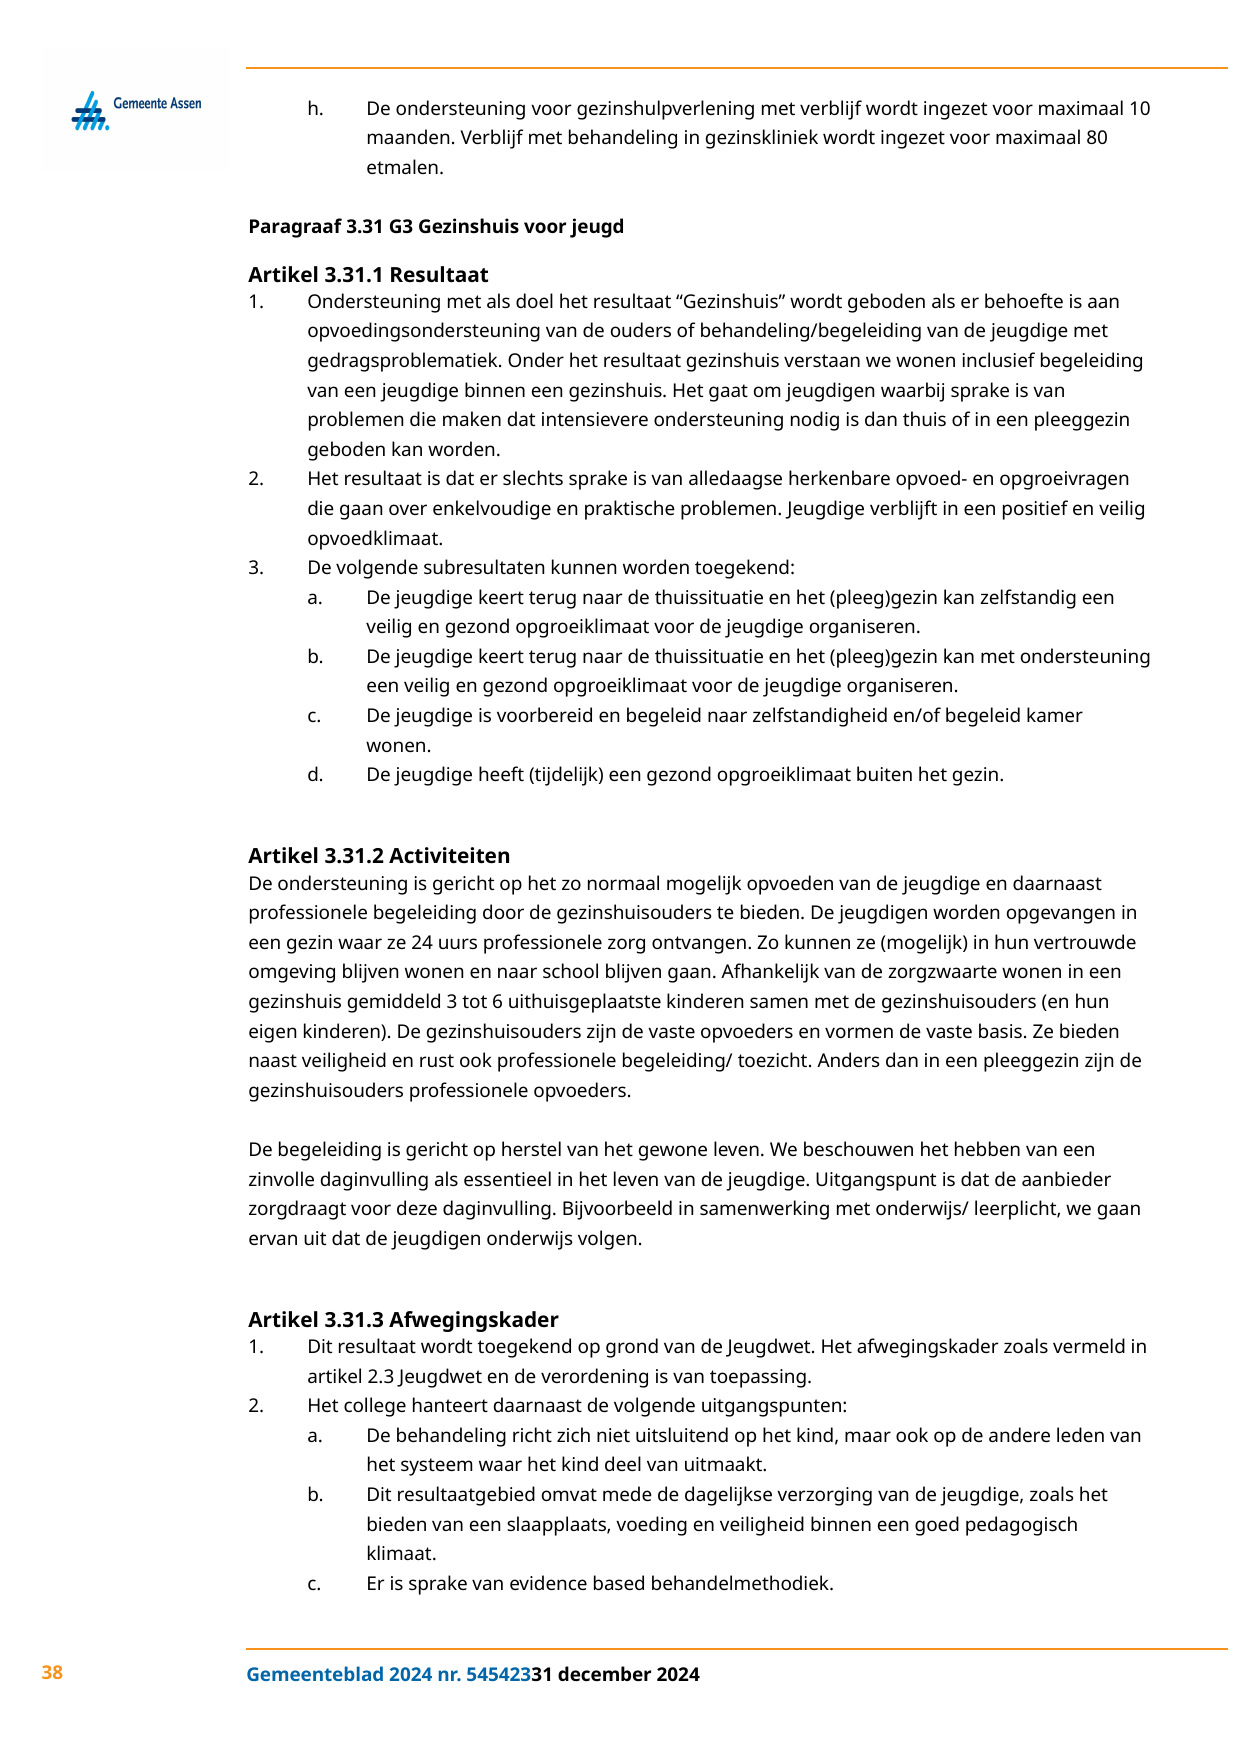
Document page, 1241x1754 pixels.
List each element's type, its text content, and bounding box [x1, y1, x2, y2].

list De volgende subresultaten kunnen worden toegekend: [248, 554, 1152, 580]
list Het college hanteert daarnaast de volgende uitgangspunten: [248, 1392, 1152, 1418]
list De behandeling richt zich niet uitsluitend op het kind, maar ook op de andere leden van het systeem waar het kind deel van uitmaakt. [307, 1422, 1152, 1477]
list De jeugdige keert terug naar de thuissituatie en het (pleeg)gezin kan met ondersteuning een veilig en gezond opgroeiklimaat voor de jeugdige organiseren. [307, 643, 1152, 698]
list Dit resultaat wordt toegekend op grond van de Jeugdwet. Het afwegingskader zoals vermeld in artikel 2.3 Jeugdwet en de verordening is van toepassing. [248, 1333, 1152, 1389]
list De jeugdige is voorbereid en begeleid naar zelfstandigheid en/of begeleid kamer wonen. [307, 702, 1152, 758]
list Dit resultaatgebied omvat mede de dagelijkse verzorging van de jeugdige, zoals het bieden van een slaapplaats, voeding en veiligheid binnen een goed pedagogisch klimaat. [307, 1481, 1152, 1566]
text Artikel 3.31.3 Afwegingskader [248, 1305, 1152, 1333]
list De jeugdige heeft (tijdelijk) een gezond opgroeiklimaat buiten het gezin. [307, 761, 1152, 787]
text Artikel 3.31.1 Resultaat [248, 260, 1152, 288]
list Het resultaat is dat er slechts sprake is van alledaagse herkenbare opvoed- en opgroeivragen die gaan over enkelvoudige en praktische problemen. Jeugdige verblijft in een positief en veilig opvoedklimaat. [248, 466, 1152, 551]
list Er is sprake van evidence based behandelmethodiek. [307, 1570, 1152, 1596]
text De begeleiding is gericht op herstel van het gewone leven. We beschouwen het hebben van een zinvolle daginvulling als essentieel in het leven van de jeugdige. Uitgangspunt is dat de aanbieder zorgdraagt voor deze daginvulling. Bijvoorbeeld in samenwerking met onderwijs/ leerplicht, we gaan ervan uit dat de jeugdigen onderwijs volgen. [248, 1136, 1152, 1251]
text Paragraaf 3.31 G3 Gezinshuis voor jeugd [248, 213, 1152, 239]
picture [41, 47, 231, 172]
list De jeugdige keert terug naar de thuissituatie en het (pleeg)gezin kan zelfstandig een veilig en gezond opgroeiklimaat voor de jeugdige organiseren. [307, 584, 1152, 639]
list De ondersteuning voor gezinshulpverlening met verblijf wordt ingezet voor maximaal 10 maanden. Verblijf met behandeling in gezinskliniek wordt ingezet voor maximaal 80 etmalen. [307, 95, 1152, 180]
text De ondersteuning is gericht op het zo normaal mogelijk opvoeden van de jeugdige en daarnaast professionele begeleiding door de gezinshuisouders te bieden. De jeugdigen worden opgevangen in een gezin waar ze 24 uurs professionele zorg ontvangen. Zo kunnen ze (mogelijk) in hun vertrouwde omgeving blijven wonen en naar school blijven gaan. Afhankelijk van de zorgzwaarte wonen in een gezinshuis gemiddeld 3 tot 6 uithuisgeplaatste kinderen samen met de gezinshuisouders (en hun eigen kinderen). De gezinshuisouders zijn de vaste opvoeders en vormen de vaste basis. Ze bieden naast veiligheid en rust ook professionele begeleiding/ toezicht. Anders dan in een pleeggezin zijn de gezinshuisouders professionele opvoeders. [248, 870, 1152, 1103]
list Ondersteuning met als doel het resultaat “Gezinshuis” wordt geboden als er behoefte is aan opvoedingsondersteuning van de ouders of behandeling/begeleiding van de jeugdige met gedragsproblematiek. Onder het resultaat gezinshuis verstaan we wonen inclusief begeleiding van een jeugdige binnen een gezinshuis. Het gaat om jeugdigen waarbij sprake is van problemen die maken dat intensievere ondersteuning nodig is dan thuis of in een pleeggezin geboden kan worden. [248, 288, 1152, 462]
text Artikel 3.31.2 Activiteiten [248, 841, 1152, 870]
